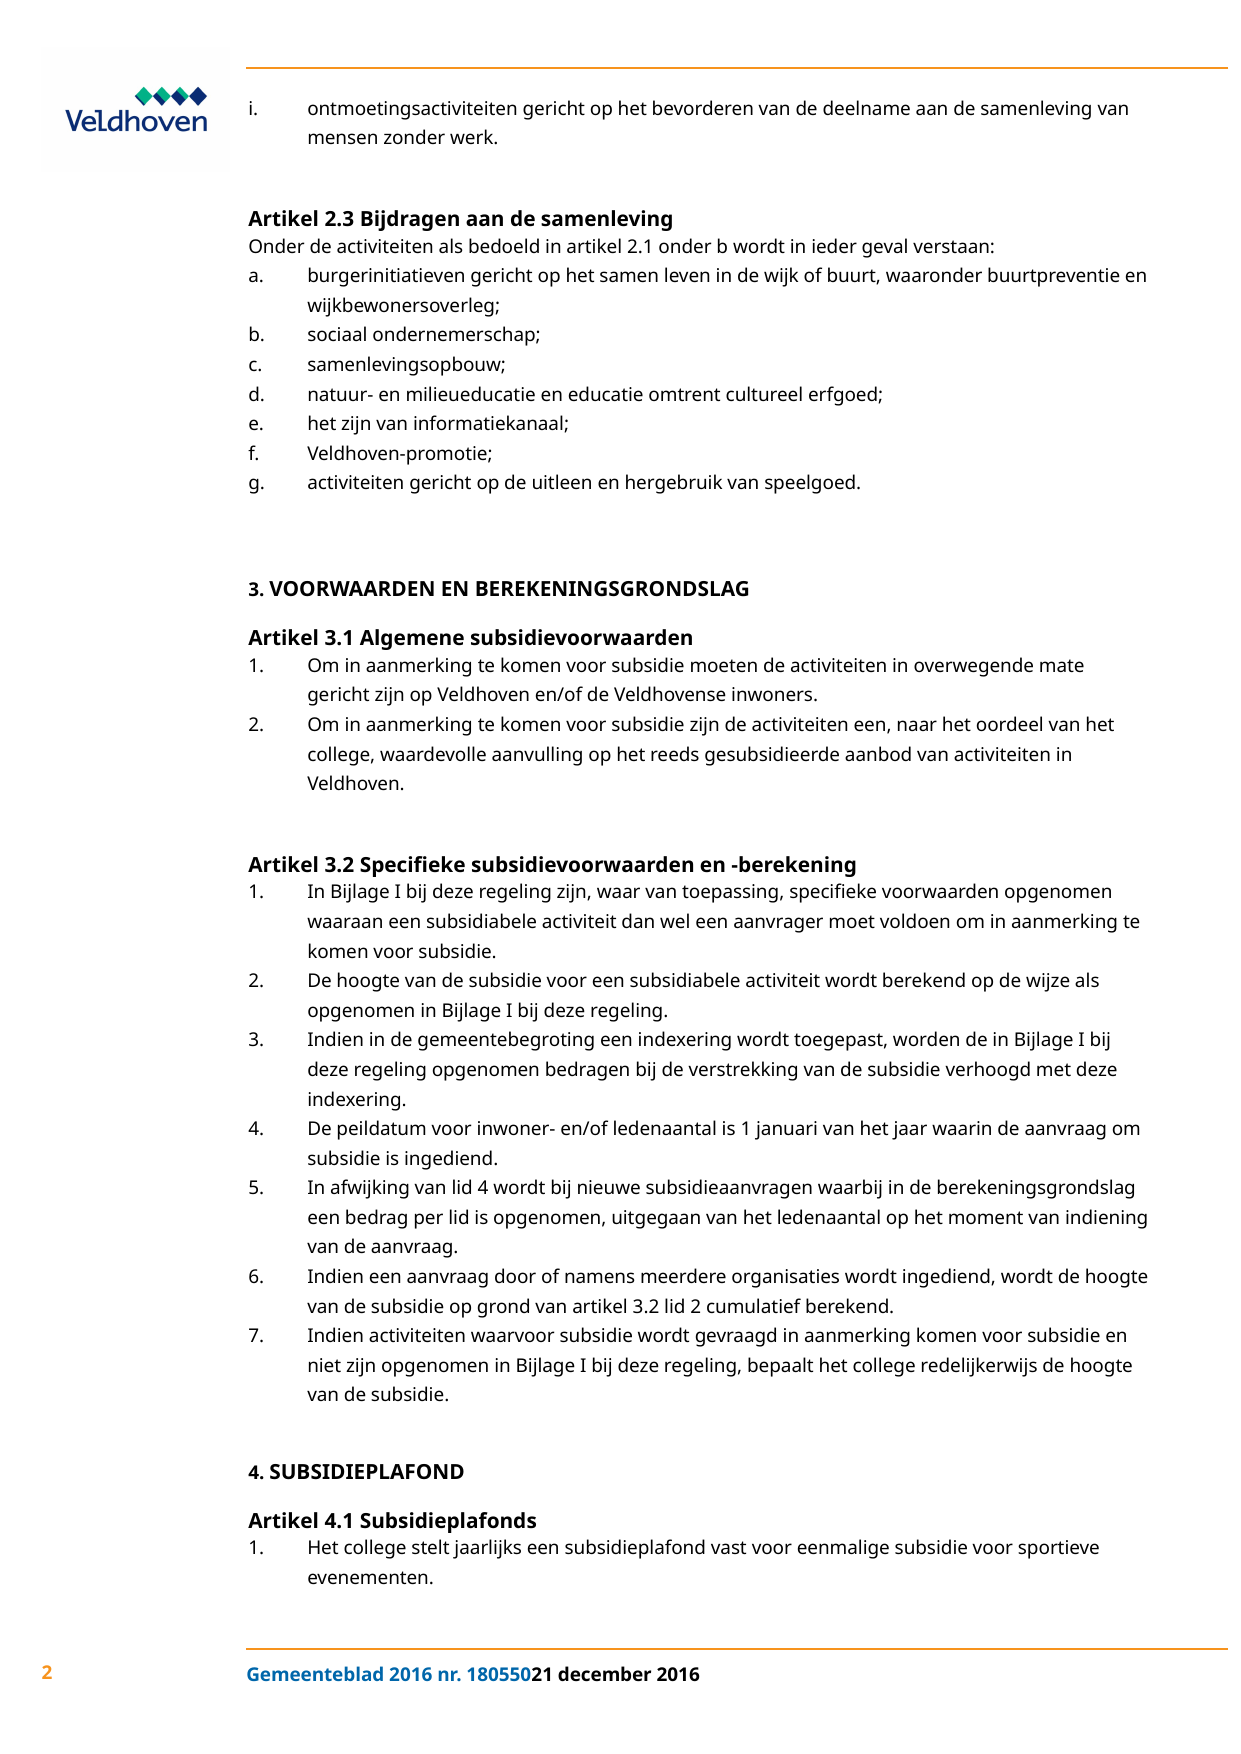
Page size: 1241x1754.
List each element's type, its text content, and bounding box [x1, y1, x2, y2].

list Om in aanmerking te komen voor subsidie zijn de activiteiten een, naar het oordeel van het college, waardevolle aanvulling op het reeds gesubsidieerde aanbod van activiteiten in Veldhoven. [248, 711, 1152, 796]
picture [41, 47, 231, 172]
list natuur- en milieueducatie en educatie omtrent cultureel erfgoed; [248, 381, 1152, 406]
text Artikel 3.2 Specifieke subsidievoorwaarden en -berekening [248, 850, 1152, 879]
text Onder de activiteiten als bedoeld in artikel 2.1 onder b wordt in ieder geval verstaan: [248, 233, 1152, 258]
list Indien een aanvraag door of namens meerdere organisaties wordt ingediend, wordt de hoogte van de subsidie op grond van artikel 3.2 lid 2 cumulatief berekend. [248, 1263, 1152, 1319]
text 3. VOORWAARDEN EN BEREKENINGSGRONDSLAG [248, 574, 1152, 603]
list De peildatum voor inwoner- en/of ledenaantal is 1 januari van het jaar waarin de aanvraag om subsidie is ingediend. [248, 1115, 1152, 1171]
text 4. SUBSIDIEPLAFOND [248, 1457, 1152, 1485]
text Artikel 2.3 Bijdragen aan de samenleving [248, 204, 1152, 233]
list sociaal ondernemerschap; [248, 322, 1152, 347]
list activiteiten gericht op de uitleen en hergebruik van speelgoed. [248, 469, 1152, 495]
list In Bijlage I bij deze regeling zijn, waar van toepassing, specifieke voorwaarden opgenomen waaraan een subsidiabele activiteit dan wel een aanvrager moet voldoen om in aanmerking te komen voor subsidie. [248, 879, 1152, 964]
list het zijn van informatiekanaal; [248, 410, 1152, 436]
list Indien activiteiten waarvoor subsidie wordt gevraagd in aanmerking komen voor subsidie en niet zijn opgenomen in Bijlage I bij deze regeling, bepaalt het college redelijkerwijs de hoogte van de subsidie. [248, 1322, 1152, 1407]
list burgerinitiatieven gericht op het samen leven in de wijk of buurt, waaronder buurtpreventie en wijkbewonersoverleg; [248, 262, 1152, 318]
list De hoogte van de subsidie voor een subsidiabele activiteit wordt berekend op de wijze als opgenomen in Bijlage I bij deze regeling. [248, 967, 1152, 1023]
list ontmoetingsactiviteiten gericht op het bevorderen van de deelname aan de samenleving van mensen zonder werk. [248, 95, 1152, 150]
text Artikel 4.1 Subsidieplafonds [248, 1506, 1152, 1534]
list In afwijking van lid 4 wordt bij nieuwe subsidieaanvragen waarbij in de berekeningsgrondslag een bedrag per lid is opgenomen, uitgegaan van het ledenaantal op het moment van indiening van de aanvraag. [248, 1174, 1152, 1259]
list Indien in de gemeentebegroting een indexering wordt toegepast, worden de in Bijlage I bij deze regeling opgenomen bedragen bij de verstrekking van de subsidie verhoogd met deze indexering. [248, 1027, 1152, 1112]
text Artikel 3.1 Algemene subsidievoorwaarden [248, 623, 1152, 652]
list Om in aanmerking te komen voor subsidie moeten de activiteiten in overwegende mate gericht zijn op Veldhoven en/of de Veldhovense inwoners. [248, 652, 1152, 707]
list Veldhoven-promotie; [248, 440, 1152, 466]
list Het college stelt jaarlijks een subsidieplafond vast voor eenmalige subsidie voor sportieve evenementen. [248, 1534, 1152, 1590]
list samenlevingsopbouw; [248, 351, 1152, 377]
